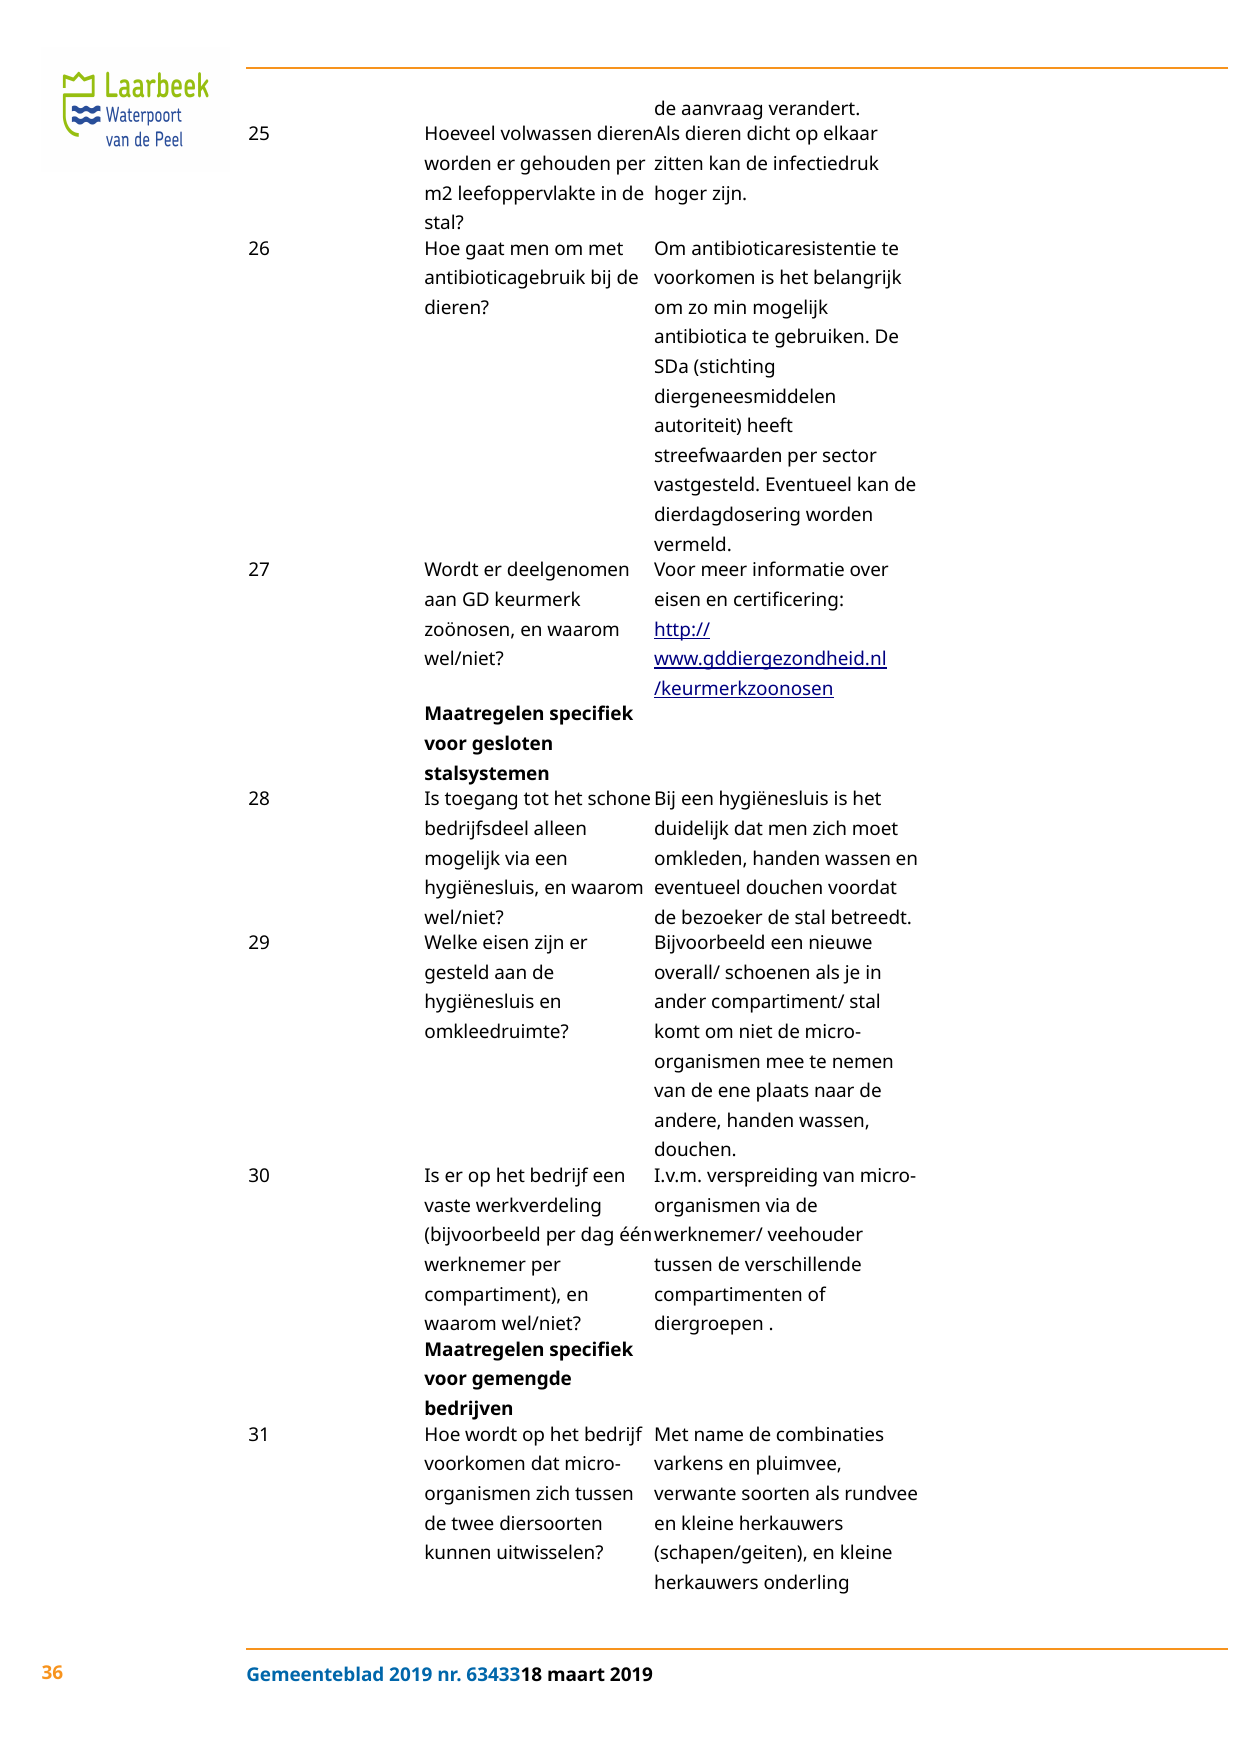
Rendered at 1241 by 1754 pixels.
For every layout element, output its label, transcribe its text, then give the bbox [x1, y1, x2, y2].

table_cell 28 [248, 786, 424, 929]
table_cell [922, 1336, 1152, 1421]
table_cell [424, 95, 654, 121]
table_cell 27 [248, 557, 424, 701]
table_cell Wordt er deelgenomen aan GD keurmerk zoönosen, en waarom wel/niet? [424, 557, 654, 701]
table_cell Maatregelen specifiek voor gesloten stalsystemen [424, 701, 654, 786]
table_cell Hoe wordt op het bedrijf voorkomen dat micro-organismen zich tussen de twee diersoorten kunnen uitwisselen? [424, 1421, 654, 1594]
table_cell 29 [248, 930, 424, 1162]
table_cell [922, 1421, 1152, 1594]
table_cell Bijvoorbeeld een nieuwe overall/ schoenen als je in ander compartiment/ stal komt om niet de micro-organismen mee te nemen van de ene plaats naar de andere, handen wassen, douchen. [654, 930, 922, 1162]
picture [41, 47, 231, 172]
table_cell 30 [248, 1163, 424, 1336]
table_cell Als dieren dicht op elkaar zitten kan de infectiedruk hoger zijn. [654, 121, 922, 235]
table_cell 26 [248, 235, 424, 557]
table_cell [248, 95, 424, 121]
table_cell [922, 235, 1152, 557]
table_cell Maatregelen specifiek voor gemengde bedrijven [424, 1336, 654, 1421]
table_cell [248, 1336, 424, 1421]
table_cell [654, 701, 922, 786]
table_cell Bij een hygiënesluis is het duidelijk dat men zich moet omkleden, handen wassen en eventueel douchen voordat de bezoeker de stal betreedt. [654, 786, 922, 929]
table_cell [248, 701, 424, 786]
table_cell Welke eisen zijn er gesteld aan de hygiënesluis en omkleedruimte? [424, 930, 654, 1162]
table_cell Voor meer informatie over eisen en certificering: http://www.gddiergezondheid.nl /keurmerkzoonosen [654, 557, 922, 701]
table_cell de aanvraag verandert. [654, 95, 922, 121]
table_cell Om antibioticaresistentie te voorkomen is het belangrijk om zo min mogelijk antibiotica te gebruiken. De SDa (stichting diergeneesmiddelen autoriteit) heeft streefwaarden per sector vastgesteld. Eventueel kan de dierdagdosering worden vermeld. [654, 235, 922, 557]
table_cell 25 [248, 121, 424, 235]
table_cell Hoeveel volwassen dieren worden er gehouden per m2 leefoppervlakte in de stal? [424, 121, 654, 235]
table_cell [922, 786, 1152, 929]
table_cell 31 [248, 1421, 424, 1594]
table_cell [922, 930, 1152, 1162]
table_cell [922, 1163, 1152, 1336]
table_cell [922, 557, 1152, 701]
table_cell [654, 1336, 922, 1421]
table_cell Hoe gaat men om met antibioticagebruik bij de dieren? [424, 235, 654, 557]
table_cell Met name de combinaties varkens en pluimvee, verwante soorten als rundvee en kleine herkauwers (schapen/geiten), en kleine herkauwers onderling [654, 1421, 922, 1594]
table_cell Is toegang tot het schone bedrijfsdeel alleen mogelijk via een hygiënesluis, en waarom wel/niet? [424, 786, 654, 929]
table_cell [922, 121, 1152, 235]
table_cell Is er op het bedrijf een vaste werkverdeling (bijvoorbeeld per dag één werknemer per compartiment), en waarom wel/niet? [424, 1163, 654, 1336]
table_cell I.v.m. verspreiding van micro-organismen via de werknemer/ veehouder tussen de verschillende compartimenten of diergroepen . [654, 1163, 922, 1336]
table_cell [922, 95, 1152, 121]
table_cell [922, 701, 1152, 786]
